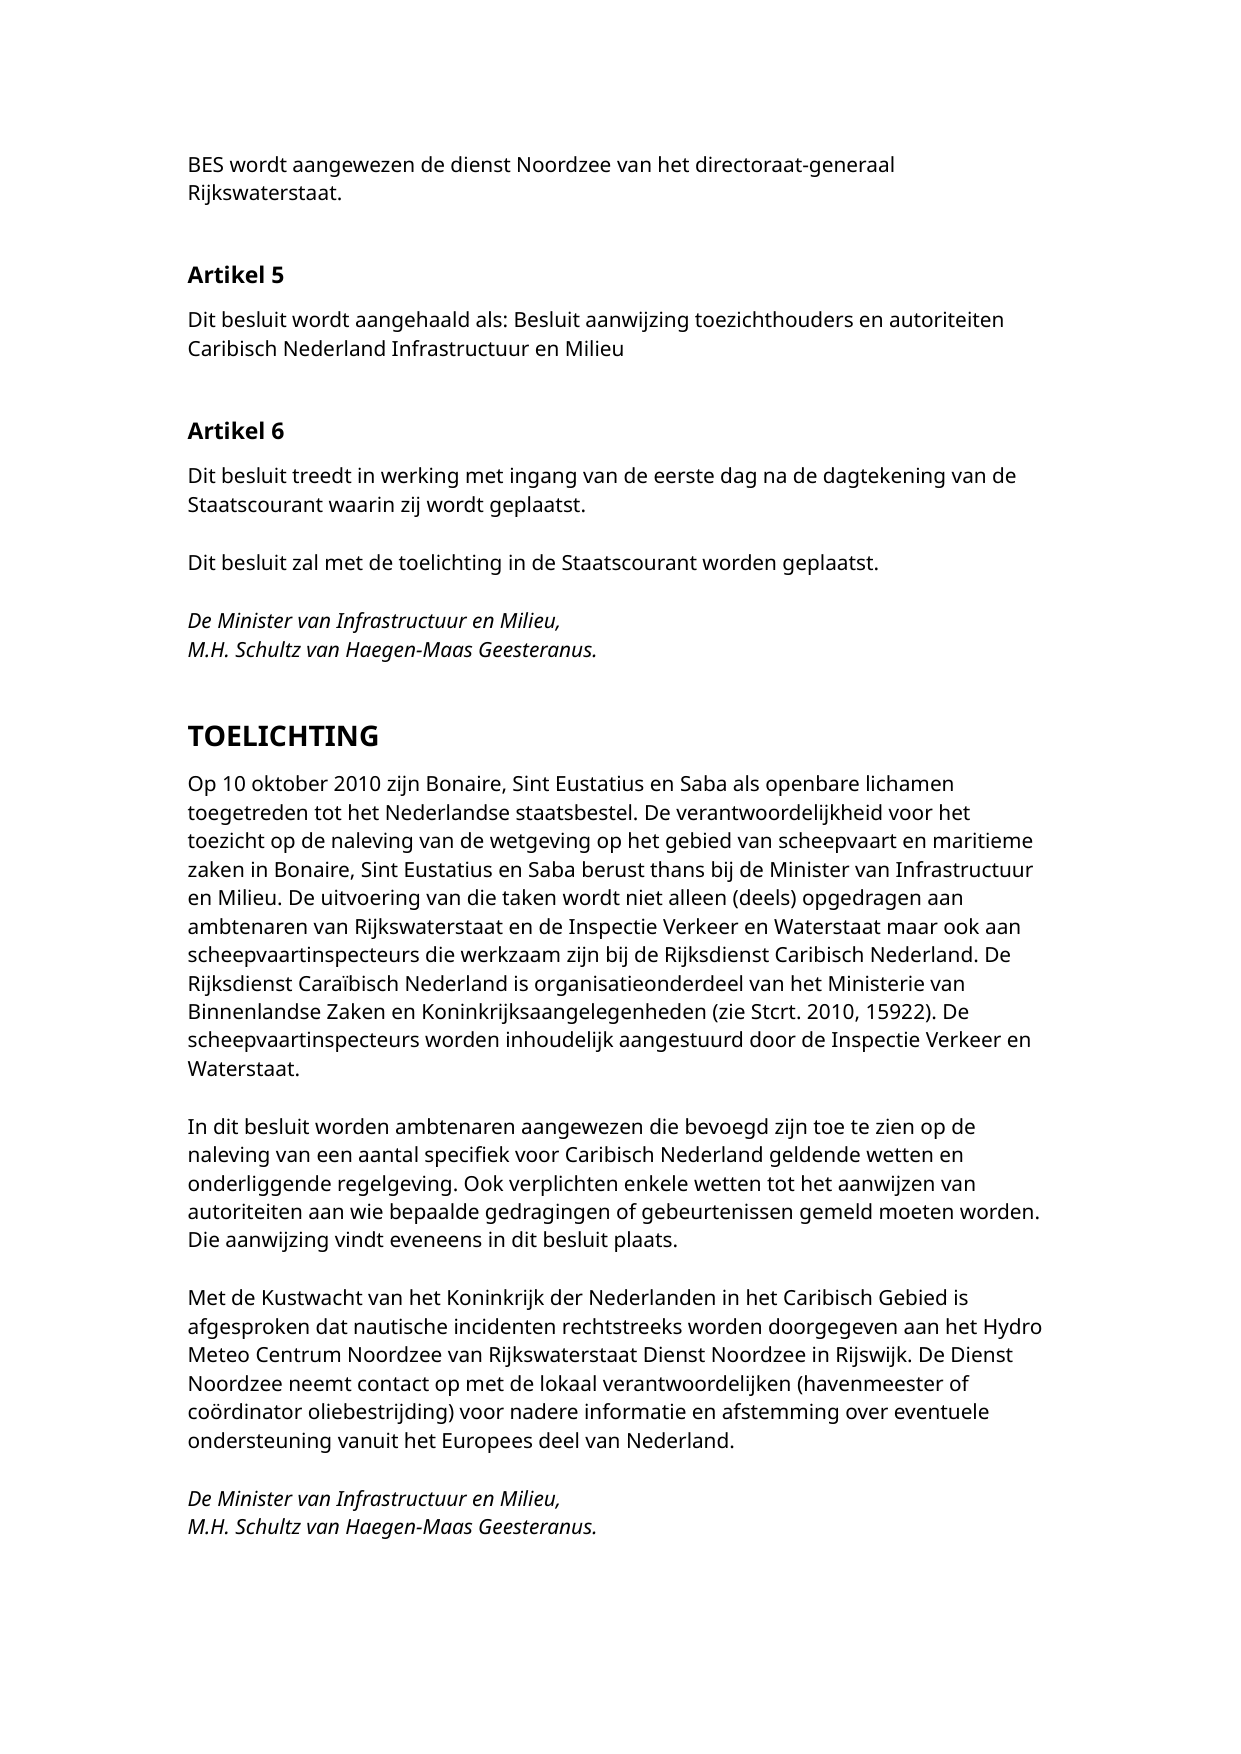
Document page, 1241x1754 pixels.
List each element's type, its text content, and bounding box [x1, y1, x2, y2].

text Dit besluit zal met de toelichting in de Staatscourant worden geplaatst. [187, 548, 1053, 577]
text M.H. Schultz van Haegen-Maas Geesteranus. [187, 1512, 1053, 1541]
text Dit besluit wordt aangehaald als: Besluit aanwijzing toezichthouders en autoriteiten Caribisch Nederland Infrastructuur en Milieu [187, 306, 1053, 362]
text De Minister van Infrastructuur en Milieu, [187, 607, 1053, 635]
subtitle Artikel 5 [187, 259, 1053, 291]
text In dit besluit worden ambtenaren aangewezen die bevoegd zijn toe te zien op de naleving van een aantal specifiek voor Caribisch Nederland geldende wetten en onderliggende regelgeving. Ook verplichten enkele wetten tot het aanwijzen van autoriteiten aan wie bepaalde gedragingen of gebeurtenissen gemeld moeten worden. Die aanwijzing vindt eveneens in dit besluit plaats. [187, 1112, 1053, 1254]
text Met de Kustwacht van het Koninkrijk der Nederlanden in het Caribisch Gebied is afgesproken dat nautische incidenten rechtstreeks worden doorgegeven aan het Hydro Meteo Centrum Noordzee van Rijkswaterstaat Dienst Noordzee in Rijswijk. De Dienst Noordzee neemt contact op met de lokaal verantwoordelijken (havenmeester of coördinator oliebestrijding) voor nadere informatie en afstemming over eventuele ondersteuning vanuit het Europees deel van Nederland. [187, 1283, 1053, 1454]
text BES wordt aangewezen de dienst Noordzee van het directoraat-generaal Rijkswaterstaat. [187, 150, 1053, 207]
subtitle TOELICHTING [187, 716, 1053, 754]
text M.H. Schultz van Haegen-Maas Geesteranus. [187, 635, 1053, 663]
subtitle Artikel 6 [187, 415, 1053, 446]
text Dit besluit treedt in werking met ingang van de eerste dag na de dagtekening van de Staatscourant waarin zij wordt geplaatst. [187, 461, 1053, 518]
text Op 10 oktober 2010 zijn Bonaire, Sint Eustatius en Saba als openbare lichamen toegetreden tot het Nederlandse staatsbestel. De verantwoordelijkheid voor het toezicht op de naleving van de wetgeving op het gebied van scheepvaart en maritieme zaken in Bonaire, Sint Eustatius en Saba berust thans bij de Minister van Infrastructuur en Milieu. De uitvoering van die taken wordt niet alleen (deels) opgedragen aan ambtenaren van Rijkswaterstaat en de Inspectie Verkeer en Waterstaat maar ook aan scheepvaartinspecteurs die werkzaam zijn bij de Rijksdienst Caribisch Nederland. De Rijksdienst Caraïbisch Nederland is organisatieonderdeel van het Ministerie van Binnenlandse Zaken en Koninkrijksaangelegenheden (zie Stcrt. 2010, 15922). De scheepvaartinspecteurs worden inhoudelijk aangestuurd door de Inspectie Verkeer en Waterstaat. [187, 769, 1053, 1082]
text De Minister van Infrastructuur en Milieu, [187, 1484, 1053, 1512]
